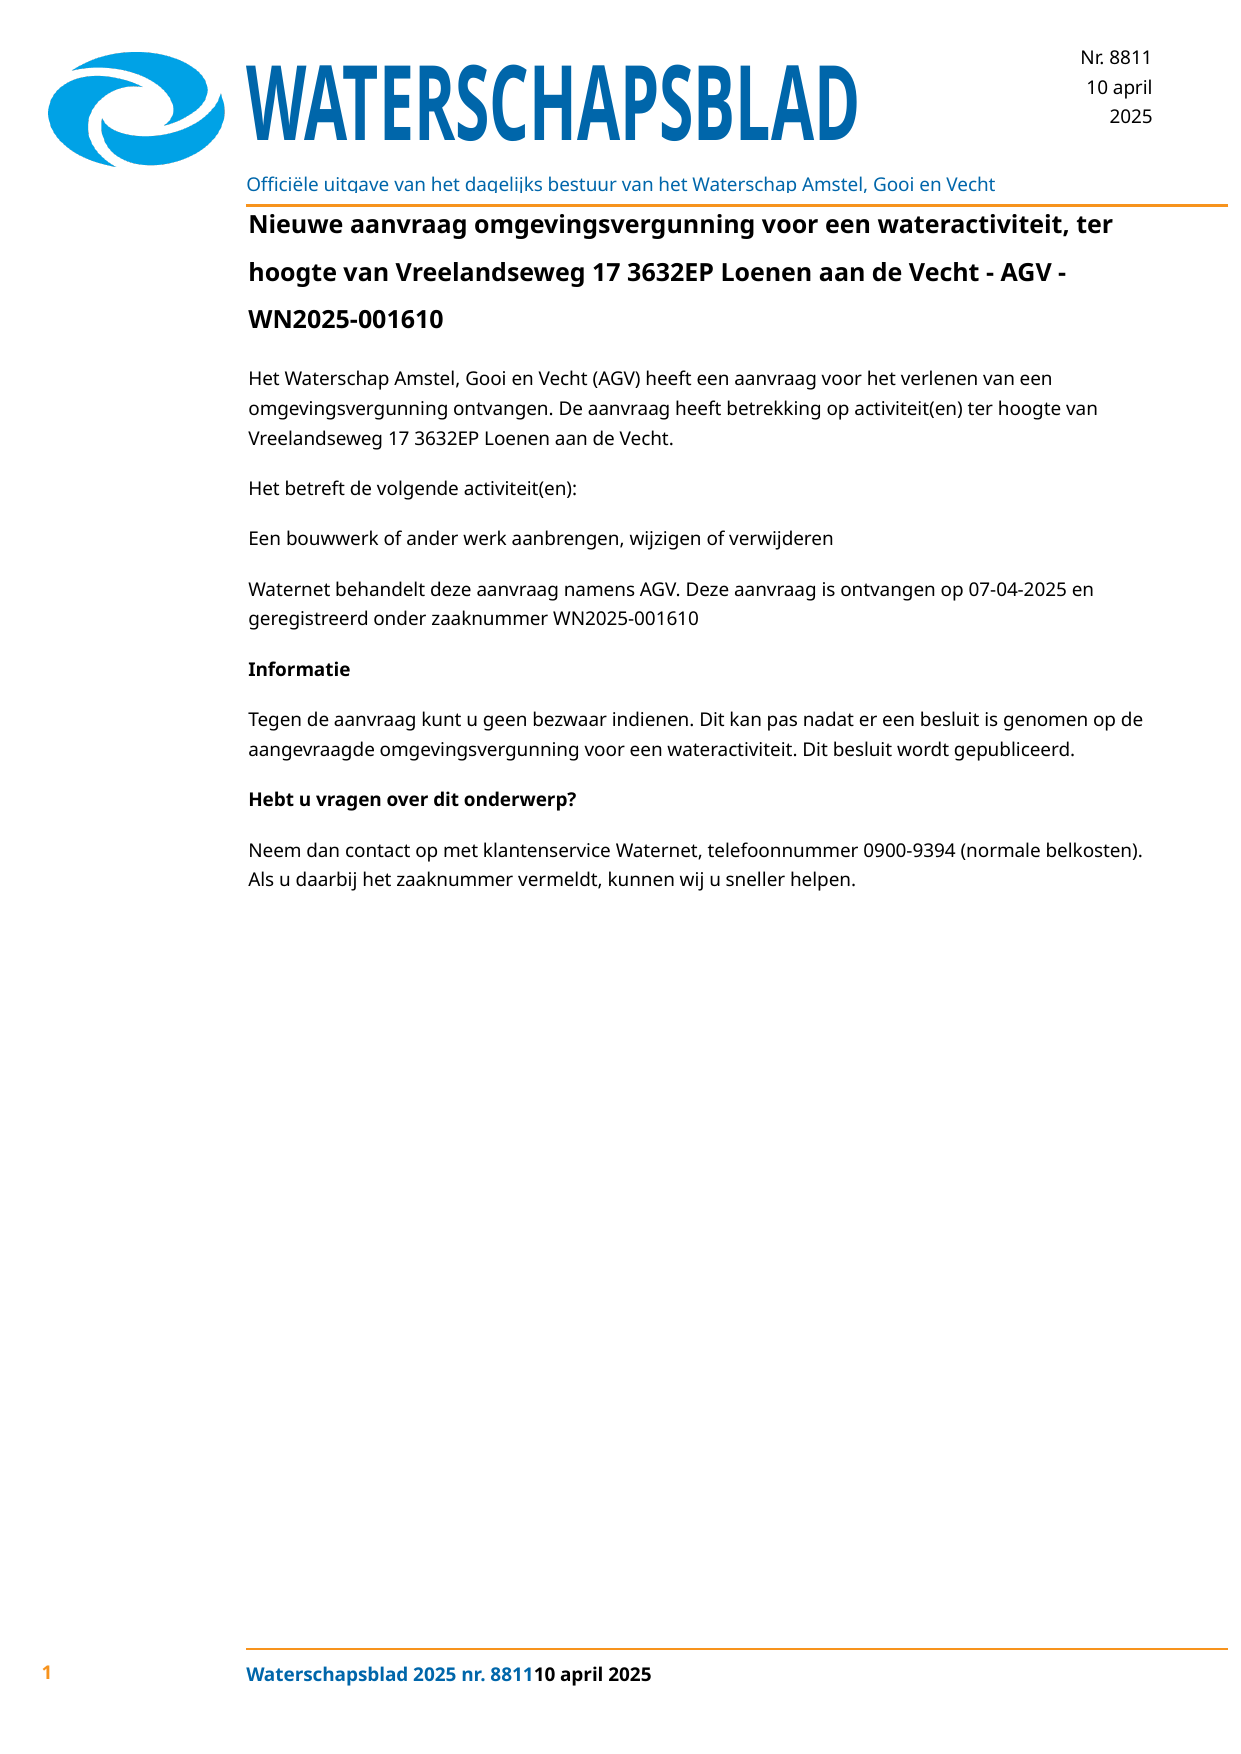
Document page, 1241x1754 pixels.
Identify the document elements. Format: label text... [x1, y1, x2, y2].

text Het Waterschap Amstel, Gooi en Vecht (AGV) heeft een aanvraag voor het verlenen van een omgevingsvergunning ontvangen. De aanvraag heeft betrekking op activiteit(en) ter hoogte van Vreelandseweg 17 3632EP Loenen aan de Vecht. [248, 366, 1152, 450]
picture [41, 47, 231, 172]
text Nieuwe aanvraag omgevingsvergunning voor een wateractiviteit, ter hoogte van Vreelandseweg 17 3632EP Loenen aan de Vecht - AGV - WN2025-001610 [248, 207, 1152, 336]
text Informatie [248, 656, 1152, 682]
text Tegen de aanvraag kunt u geen bezwaar indienen. Dit kan pas nadat er een besluit is genomen op de aangevraagde omgevingsvergunning voor een wateractiviteit. Dit besluit wordt gepubliceerd. [248, 706, 1152, 762]
text Neem dan contact op met klantenservice Waternet, telefoonnummer 0900-9394 (normale belkosten). Als u daarbij het zaaknummer vermeldt, kunnen wij u sneller helpen. [248, 837, 1152, 892]
text Hebt u vragen over dit onderwerp? [248, 786, 1152, 812]
text Een bouwwerk of ander werk aanbrengen, wijzigen of verwijderen [248, 526, 1152, 551]
text Het betreft de volgende activiteit(en): [248, 475, 1152, 501]
text Waternet behandelt deze aanvraag namens AGV. Deze aanvraag is ontvangen op 07-04-2025 en geregistreerd onder zaaknummer WN2025-001610 [248, 576, 1152, 631]
